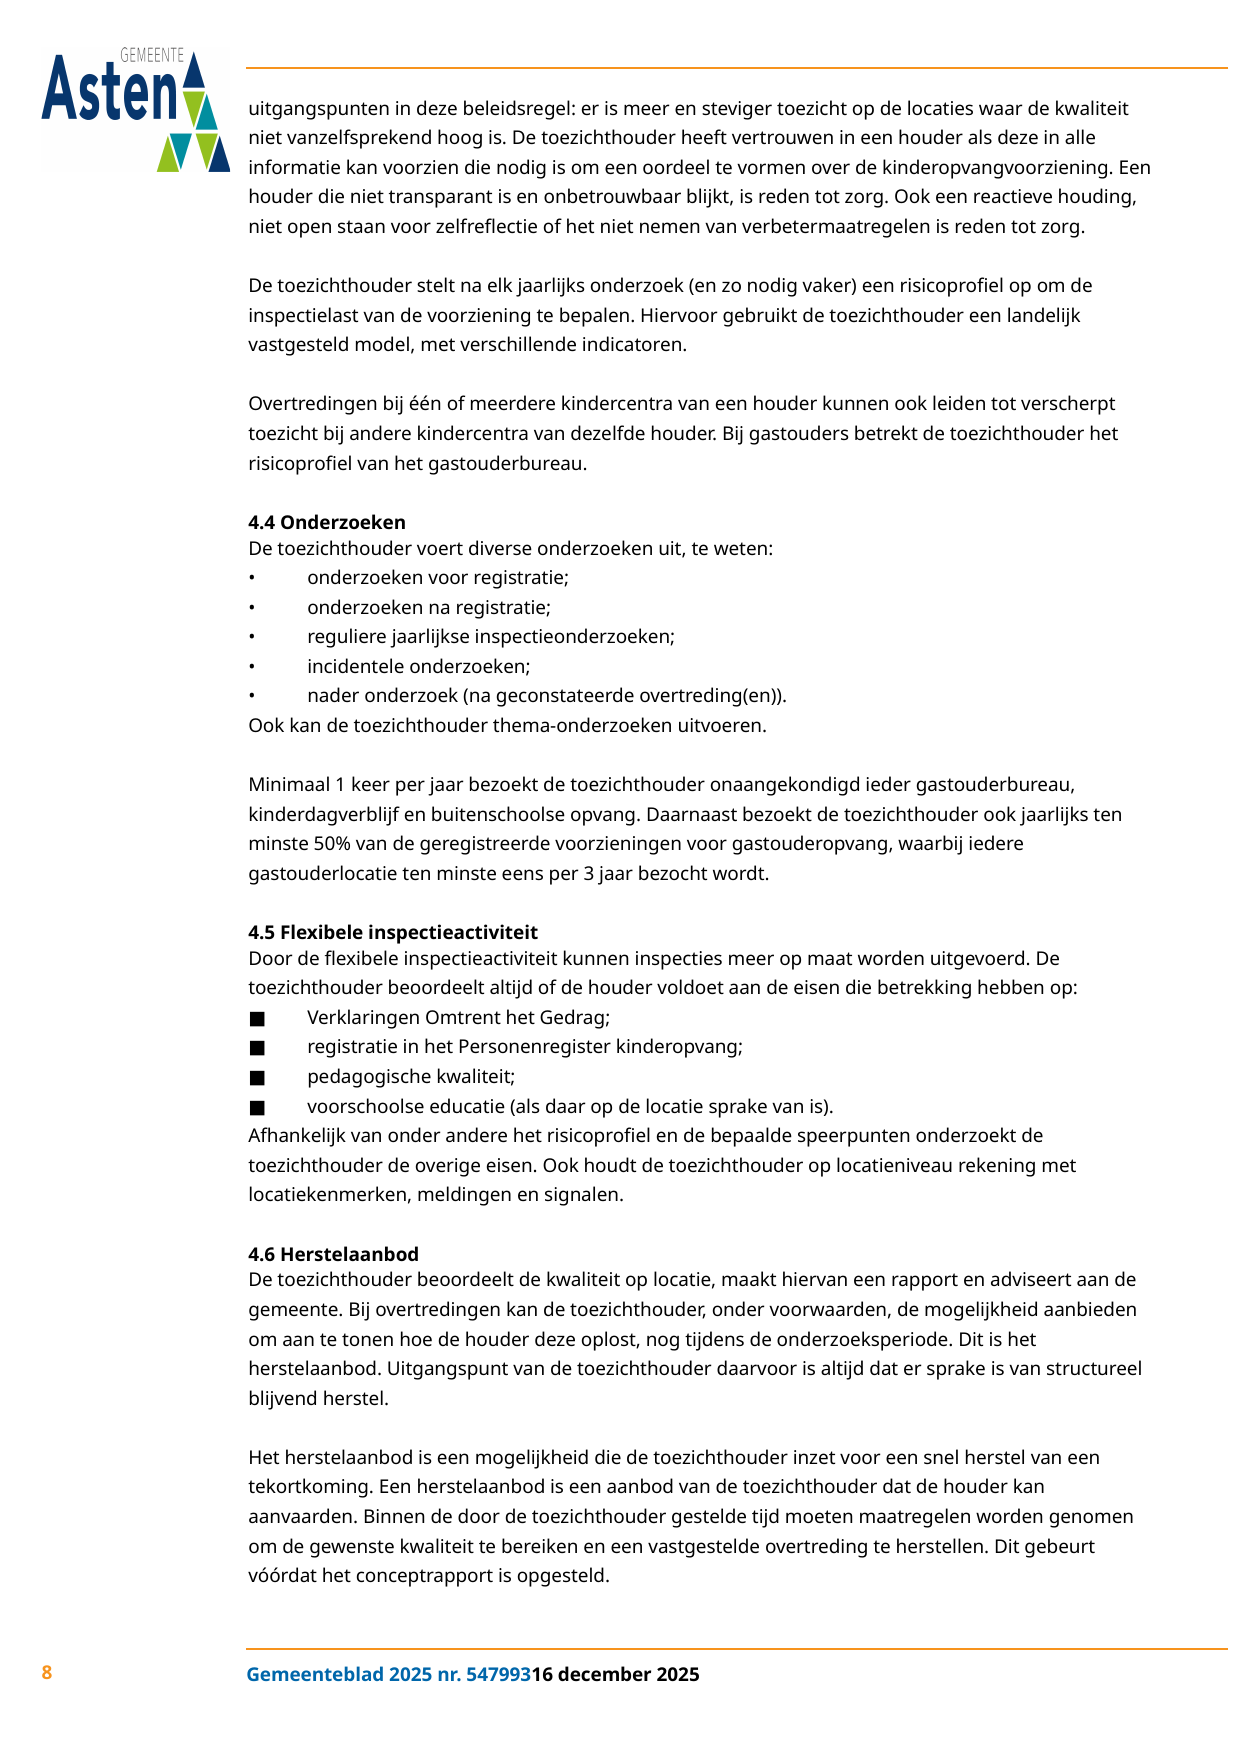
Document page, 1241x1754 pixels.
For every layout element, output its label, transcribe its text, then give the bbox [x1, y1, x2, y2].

text Door de flexibele inspectieactiviteit kunnen inspecties meer op maat worden uitgevoerd. De toezichthouder beoordeelt altijd of de houder voldoet aan de eisen die betrekking hebben op: [248, 945, 1152, 1000]
list Verklaringen Omtrent het Gedrag; [248, 1004, 1152, 1030]
text 4.4 Onderzoeken [248, 509, 1152, 535]
list incidentele onderzoeken; [248, 653, 1152, 679]
list onderzoeken voor registratie; [248, 564, 1152, 590]
text Afhankelijk van onder andere het risicoprofiel en de bepaalde speerpunten onderzoekt de toezichthouder de overige eisen. Ook houdt de toezichthouder op locatieniveau rekening met locatiekenmerken, meldingen en signalen. [248, 1122, 1152, 1207]
picture [41, 47, 231, 172]
text uitgangspunten in deze beleidsregel: er is meer en steviger toezicht op de locaties waar de kwaliteit niet vanzelfsprekend hoog is. De toezichthouder heeft vertrouwen in een houder als deze in alle informatie kan voorzien die nodig is om een oordeel te vormen over de kinderopvangvoorziening. Een houder die niet transparant is en onbetrouwbaar blijkt, is reden tot zorg. Ook een reactieve houding, niet open staan voor zelfreflectie of het niet nemen van verbetermaatregelen is reden tot zorg. [248, 95, 1152, 239]
list registratie in het Personenregister kinderopvang; [248, 1034, 1152, 1059]
text De toezichthouder voert diverse onderzoeken uit, te weten: [248, 535, 1152, 560]
text Overtredingen bij één of meerdere kindercentra van een houder kunnen ook leiden tot verscherpt toezicht bij andere kindercentra van dezelfde houder. Bij gastouders betrekt de toezichthouder het risicoprofiel van het gastouderbureau. [248, 391, 1152, 476]
list nader onderzoek (na geconstateerde overtreding(en)). [248, 683, 1152, 708]
text 4.6 Herstelaanbod [248, 1241, 1152, 1267]
text Ook kan de toezichthouder thema-onderzoeken uitvoeren. [248, 712, 1152, 738]
text De toezichthouder beoordeelt de kwaliteit op locatie, maakt hiervan een rapport en adviseert aan de gemeente. Bij overtredingen kan de toezichthouder, onder voorwaarden, de mogelijkheid aanbieden om aan te tonen hoe de houder deze oplost, nog tijdens de onderzoeksperiode. Dit is het herstelaanbod. Uitgangspunt van de toezichthouder daarvoor is altijd dat er sprake is van structureel blijvend herstel. [248, 1267, 1152, 1411]
list onderzoeken na registratie; [248, 594, 1152, 619]
text 4.5 Flexibele inspectieactiviteit [248, 919, 1152, 945]
text Minimaal 1 keer per jaar bezoekt de toezichthouder onaangekondigd ieder gastouderbureau, kinderdagverblijf en buitenschoolse opvang. Daarnaast bezoekt de toezichthouder ook jaarlijks ten minste 50% van de geregistreerde voorzieningen voor gastouderopvang, waarbij iedere gastouderlocatie ten minste eens per 3 jaar bezocht wordt. [248, 771, 1152, 886]
list reguliere jaarlijkse inspectieonderzoeken; [248, 623, 1152, 649]
text Het herstelaanbod is een mogelijkheid die de toezichthouder inzet voor een snel herstel van een tekortkoming. Een herstelaanbod is een aanbod van de toezichthouder dat de houder kan aanvaarden. Binnen de door de toezichthouder gestelde tijd moeten maatregelen worden genomen om de gewenste kwaliteit te bereiken en een vastgestelde overtreding te herstellen. Dit gebeurt vóórdat het conceptrapport is opgesteld. [248, 1444, 1152, 1588]
list pedagogische kwaliteit; [248, 1063, 1152, 1089]
text De toezichthouder stelt na elk jaarlijks onderzoek (en zo nodig vaker) een risicoprofiel op om de inspectielast van de voorziening te bepalen. Hiervoor gebruikt de toezichthouder een landelijk vastgesteld model, met verschillende indicatoren. [248, 272, 1152, 357]
list voorschoolse educatie (als daar op de locatie sprake van is). [248, 1093, 1152, 1119]
